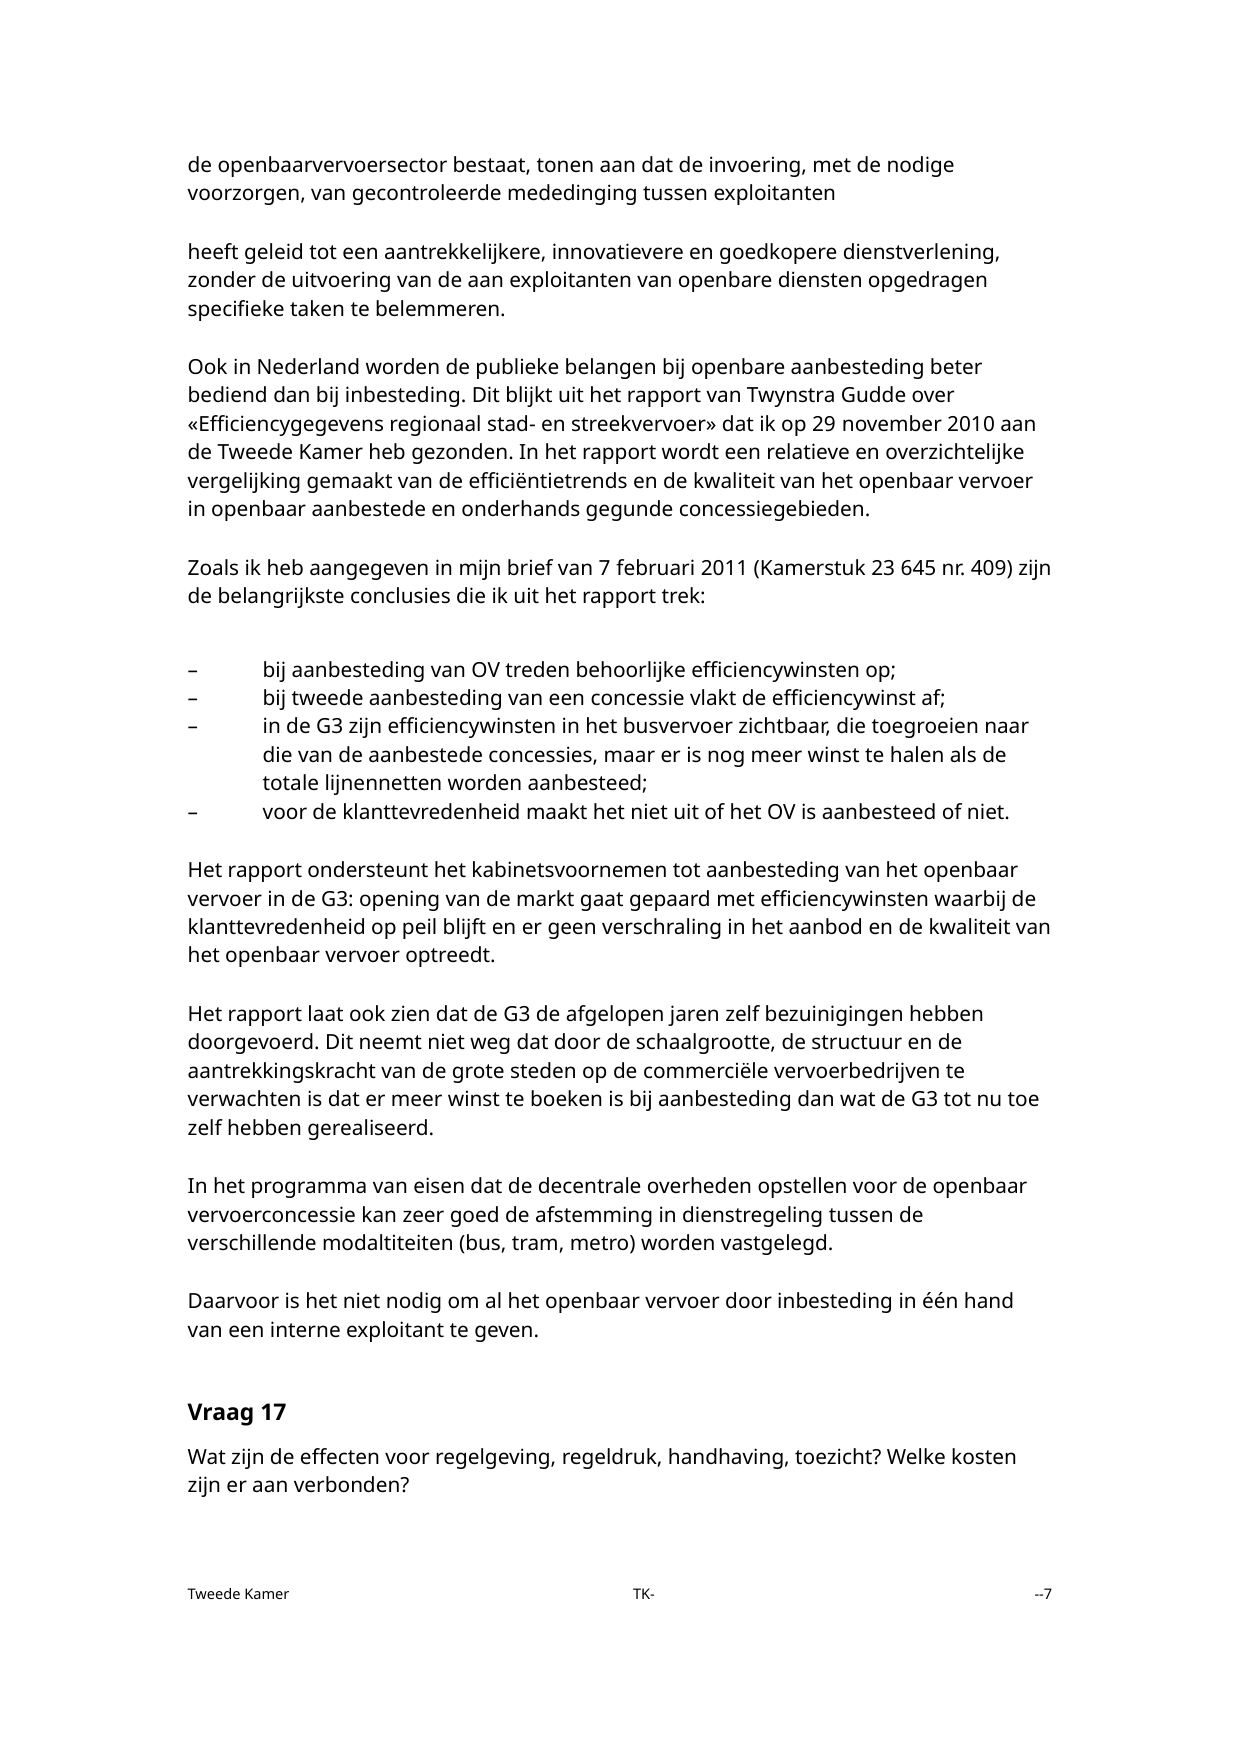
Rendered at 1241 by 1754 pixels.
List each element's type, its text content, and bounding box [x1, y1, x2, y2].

subtitle Vraag 17 [187, 1396, 1053, 1427]
text Wat zijn de effecten voor regelgeving, regeldruk, handhaving, toezicht? Welke kosten zijn er aan verbonden? [187, 1442, 1053, 1499]
text de openbaarvervoersector bestaat, tonen aan dat de invoering, met de nodige voorzorgen, van gecontroleerde mededinging tussen exploitanten [187, 150, 1053, 207]
list voor de klanttevredenheid maakt het niet uit of het OV is aanbesteed of niet. [187, 797, 1053, 825]
text Zoals ik heb aangegeven in mijn brief van 7 februari 2011 (Kamerstuk 23 645 nr. 409) zijn de belangrijkste conclusies die ik uit het rapport trek: [187, 553, 1053, 610]
text Daarvoor is het niet nodig om al het openbaar vervoer door inbesteding in één hand van een interne exploitant te geven. [187, 1287, 1053, 1343]
text heeft geleid tot een aantrekkelijkere, innovatievere en goedkopere dienstverlening, zonder de uitvoering van de aan exploitanten van openbare diensten opgedragen specifieke taken te belemmeren. [187, 237, 1053, 322]
list bij aanbesteding van OV treden behoorlijke efficiencywinsten op; [187, 655, 1053, 683]
list in de G3 zijn efficiencywinsten in het busvervoer zichtbaar, die toegroeien naar die van de aanbestede concessies, maar er is nog meer winst te halen als de totale lijnennetten worden aanbesteed; [187, 712, 1053, 797]
text In het programma van eisen dat de decentrale overheden opstellen voor de openbaar vervoerconcessie kan zeer goed de afstemming in dienstregeling tussen de verschillende modaltiteiten (bus, tram, metro) worden vastgelegd. [187, 1171, 1053, 1257]
text Het rapport laat ook zien dat de G3 de afgelopen jaren zelf bezuinigingen hebben doorgevoerd. Dit neemt niet weg dat door de schaalgrootte, de structuur en de aantrekkingskracht van de grote steden op de commerciële vervoerbedrijven te verwachten is dat er meer winst te boeken is bij aanbesteding dan wat de G3 tot nu toe zelf hebben gerealiseerd. [187, 999, 1053, 1141]
list bij tweede aanbesteding van een concessie vlakt de efficiencywinst af; [187, 683, 1053, 712]
text Het rapport ondersteunt het kabinetsvoornemen tot aanbesteding van het openbaar vervoer in de G3: opening van de markt gaat gepaard met efficiencywinsten waarbij de klanttevredenheid op peil blijft en er geen verschraling in het aanbod en de kwaliteit van het openbaar vervoer optreedt. [187, 855, 1053, 969]
text Ook in Nederland worden de publieke belangen bij openbare aanbesteding beter bediend dan bij inbesteding. Dit blijkt uit het rapport van Twynstra Gudde over «Efficiencygegevens regionaal stad- en streekvervoer» dat ik op 29 november 2010 aan de Tweede Kamer heb gezonden. In het rapport wordt een relatieve en overzichtelijke vergelijking gemaakt van de efficiëntietrends en de kwaliteit van het openbaar vervoer in openbaar aanbestede en onderhands gegunde concessiegebieden. [187, 352, 1053, 523]
